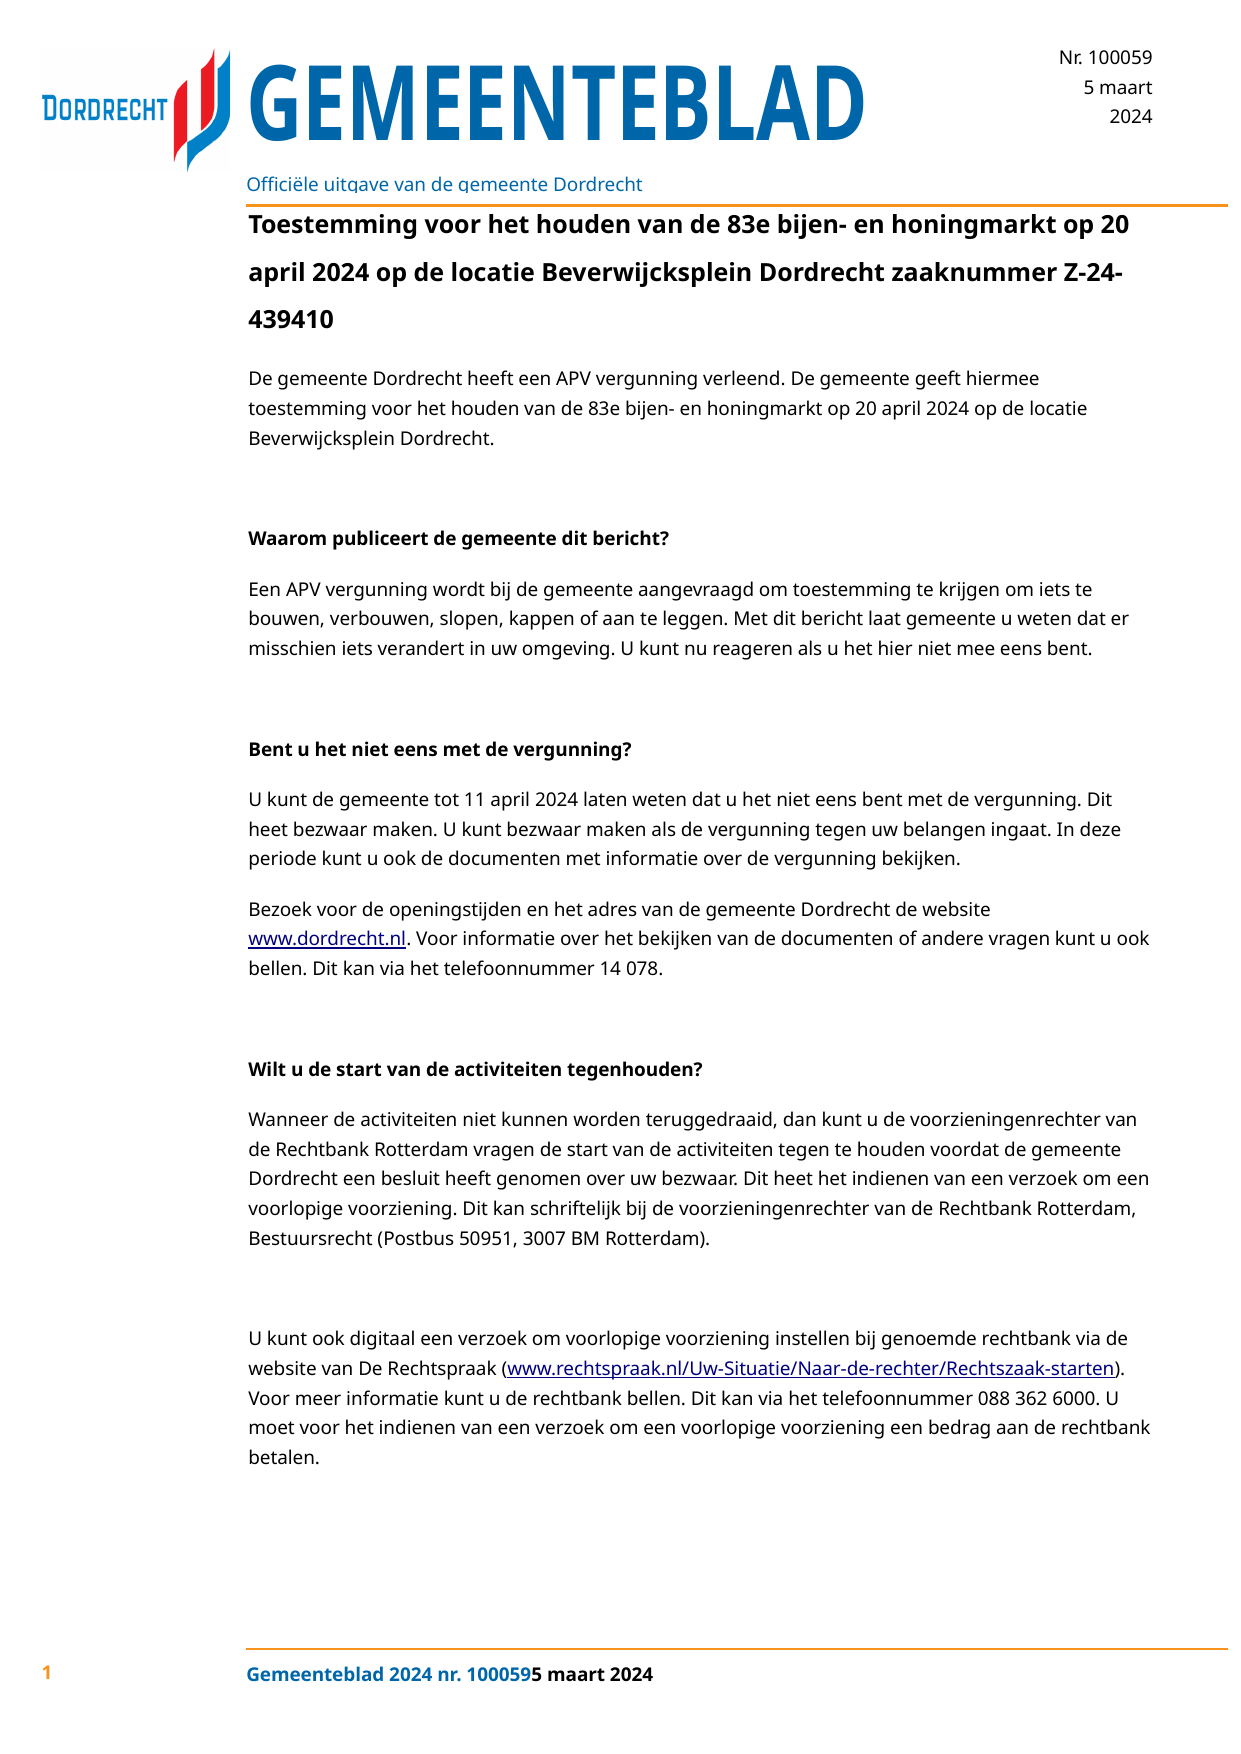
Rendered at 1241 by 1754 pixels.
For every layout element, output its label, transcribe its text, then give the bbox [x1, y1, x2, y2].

text De gemeente Dordrecht heeft een APV vergunning verleend. De gemeente geeft hiermee toestemming voor het houden van de 83e bijen- en honingmarkt op 20 april 2024 op de locatie Beverwijcksplein Dordrecht. [248, 366, 1152, 450]
text Toestemming voor het houden van de 83e bijen- en honingmarkt op 20 april 2024 op de locatie Beverwijcksplein Dordrecht zaaknummer Z-24-439410 [248, 207, 1152, 336]
picture [41, 47, 231, 172]
text Waarom publiceert de gemeente dit bericht? [248, 526, 1152, 551]
text Wanneer de activiteiten niet kunnen worden teruggedraaid, dan kunt u de voorzieningenrechter van de Rechtbank Rotterdam vragen de start van de activiteiten tegen te houden voordat de gemeente Dordrecht een besluit heeft genomen over uw bezwaar. Dit heet het indienen van een verzoek om een voorlopige voorziening. Dit kan schriftelijk bij de voorzieningenrechter van de Rechtbank Rotterdam, Bestuursrecht (Postbus 50951, 3007 BM Rotterdam). [248, 1106, 1152, 1250]
text Een APV vergunning wordt bij de gemeente aangevraagd om toestemming te krijgen om iets te bouwen, verbouwen, slopen, kappen of aan te leggen. Met dit bericht laat gemeente u weten dat er misschien iets verandert in uw omgeving. U kunt nu reageren als u het hier niet mee eens bent. [248, 576, 1152, 661]
text Bent u het niet eens met de vergunning? [248, 736, 1152, 762]
text U kunt ook digitaal een verzoek om voorlopige voorziening instellen bij genoemde rechtbank via de website van De Rechtspraak (www.rechtspraak.nl/Uw-Situatie/Naar-de-rechter/Rechtszaak-starten). Voor meer informatie kunt u de rechtbank bellen. Dit kan via het telefoonnummer 088 362 6000. U moet voor het indienen van een verzoek om een voorlopige voorziening een bedrag aan de rechtbank betalen. [248, 1326, 1152, 1469]
text Wilt u de start van de activiteiten tegenhouden? [248, 1056, 1152, 1082]
text Bezoek voor de openingstijden en het adres van de gemeente Dordrecht de website www.dordrecht.nl. Voor informatie over het bekijken van de documenten of andere vragen kunt u ook bellen. Dit kan via het telefoonnummer 14 078. [248, 896, 1152, 981]
text U kunt de gemeente tot 11 april 2024 laten weten dat u het niet eens bent met de vergunning. Dit heet bezwaar maken. U kunt bezwaar maken als de vergunning tegen uw belangen ingaat. In deze periode kunt u ook de documenten met informatie over de vergunning bekijken. [248, 786, 1152, 871]
